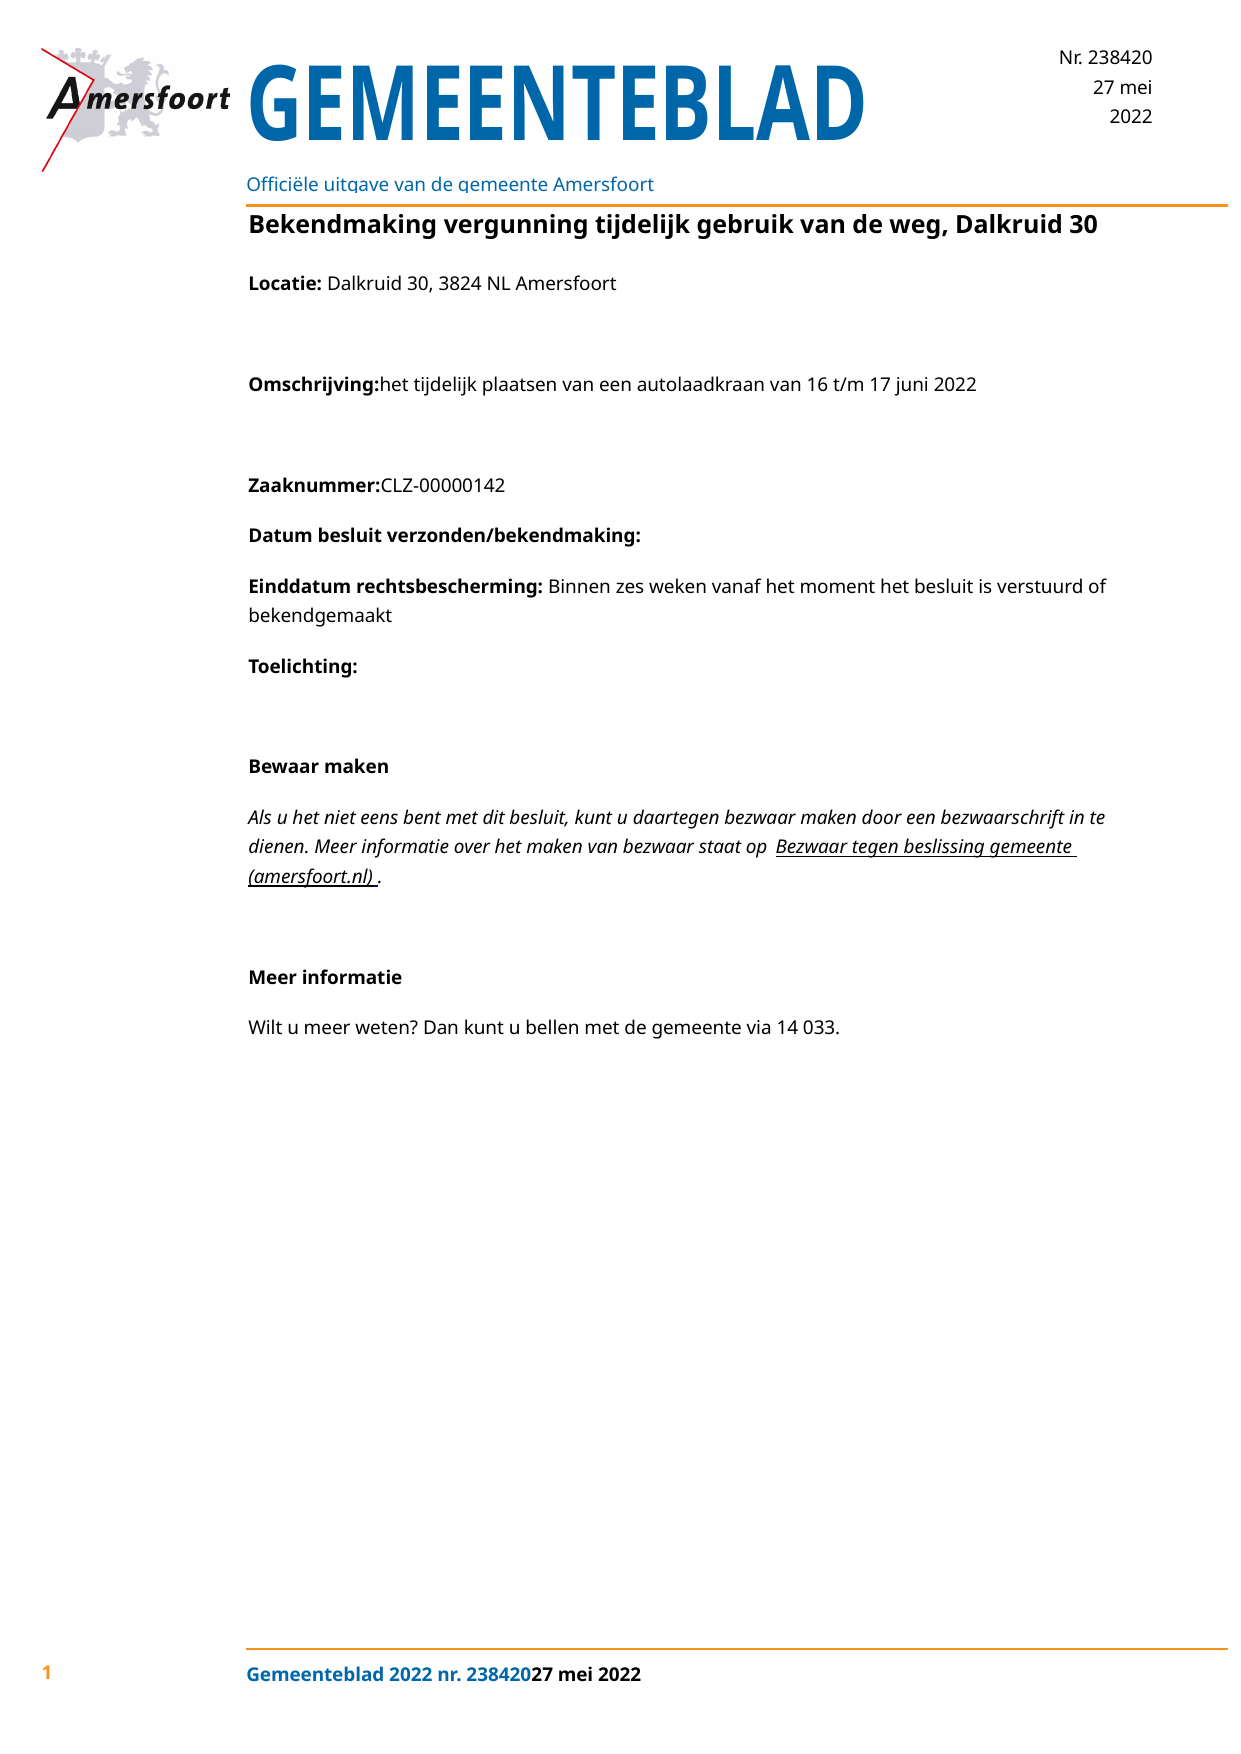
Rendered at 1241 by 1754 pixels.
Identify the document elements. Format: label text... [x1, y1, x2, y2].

text Wilt u meer weten? Dan kunt u bellen met de gemeente via 14 033. [248, 1014, 1152, 1040]
text Bewaar maken [248, 754, 1152, 779]
text Omschrijving:het tijdelijk plaatsen van een autolaadkraan van 16 t/m 17 juni 2022 [248, 371, 1152, 397]
text Einddatum rechtsbescherming: Binnen zes weken vanaf het moment het besluit is verstuurd of bekendgemaakt [248, 573, 1152, 628]
text Locatie: Dalkruid 30, 3824 NL Amersfoort [248, 270, 1152, 296]
text Datum besluit verzonden/bekendmaking: [248, 522, 1152, 548]
text Als u het niet eens bent met dit besluit, kunt u daartegen bezwaar maken door een bezwaarschrift in te dienen. Meer informatie over het maken van bezwaar staat op Bezwaar tegen beslissing gemeente (amersfoort.nl) . [248, 804, 1152, 889]
text Meer informatie [248, 964, 1152, 990]
text Bekendmaking vergunning tijdelijk gebruik van de weg, Dalkruid 30 [248, 207, 1152, 241]
text Zaaknummer:CLZ-00000142 [248, 472, 1152, 498]
picture [41, 47, 231, 172]
text Toelichting: [248, 653, 1152, 678]
